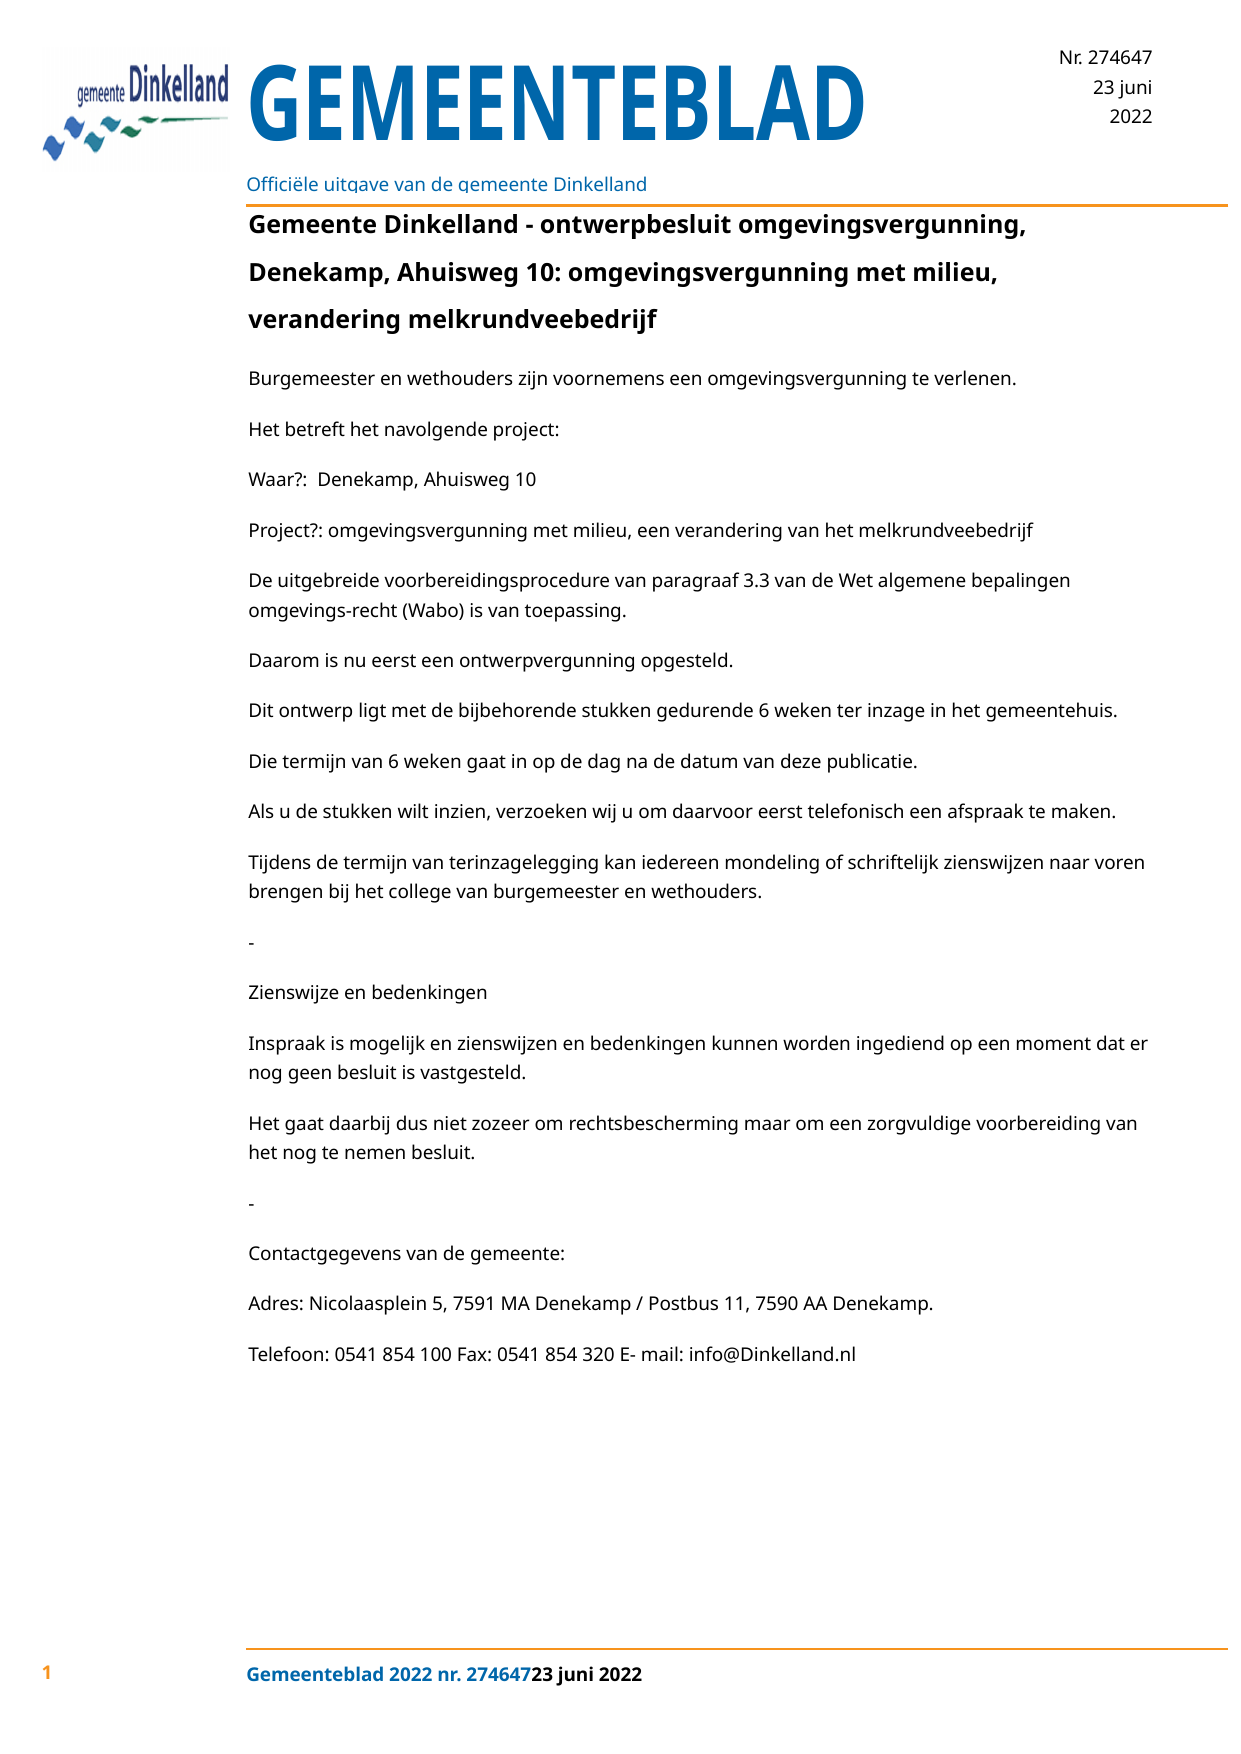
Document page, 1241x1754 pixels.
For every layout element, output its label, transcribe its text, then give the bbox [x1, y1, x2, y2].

text - [248, 929, 1152, 954]
text - [248, 1190, 1152, 1215]
text Adres: Nicolaasplein 5, 7591 MA Denekamp / Postbus 11, 7590 AA Denekamp. [248, 1291, 1152, 1316]
text Het gaat daarbij dus niet zozeer om rechtsbescherming maar om een zorgvuldige voorbereiding van het nog te nemen besluit. [248, 1110, 1152, 1165]
text Contactgegevens van de gemeente: [248, 1240, 1152, 1266]
picture [41, 47, 231, 172]
text Telefoon: 0541 854 100 Fax: 0541 854 320 E- mail: info@Dinkelland.nl [248, 1341, 1152, 1367]
text Project?: omgevingsvergunning met milieu, een verandering van het melkrundveebedrijf [248, 517, 1152, 542]
text Zienswijze en bedenkingen [248, 979, 1152, 1005]
text De uitgebreide voorbereidingsprocedure van paragraaf 3.3 van de Wet algemene bepalingen omgevings-recht (Wabo) is van toepassing. [248, 567, 1152, 622]
text Als u de stukken wilt inzien, verzoeken wij u om daarvoor eerst telefonisch een afspraak te maken. [248, 798, 1152, 824]
text Tijdens de termijn van terinzagelegging kan iedereen mondeling of schriftelijk zienswijzen naar voren brengen bij het college van burgemeester en wethouders. [248, 849, 1152, 904]
text Daarom is nu eerst een ontwerpvergunning opgesteld. [248, 647, 1152, 673]
text Gemeente Dinkelland - ontwerpbesluit omgevingsvergunning, Denekamp, Ahuisweg 10: omgevingsvergunning met milieu, verandering melkrundveebedrijf [248, 207, 1152, 336]
text Burgemeester en wethouders zijn voornemens een omgevingsvergunning te verlenen. [248, 366, 1152, 391]
text Het betreft het navolgende project: [248, 416, 1152, 442]
text Inspraak is mogelijk en zienswijzen en bedenkingen kunnen worden ingediend op een moment dat er nog geen besluit is vastgesteld. [248, 1030, 1152, 1085]
text Waar?: Denekamp, Ahuisweg 10 [248, 466, 1152, 492]
text Dit ontwerp ligt met de bijbehorende stukken gedurende 6 weken ter inzage in het gemeentehuis. [248, 698, 1152, 723]
text Die termijn van 6 weken gaat in op de dag na de datum van deze publicatie. [248, 748, 1152, 774]
